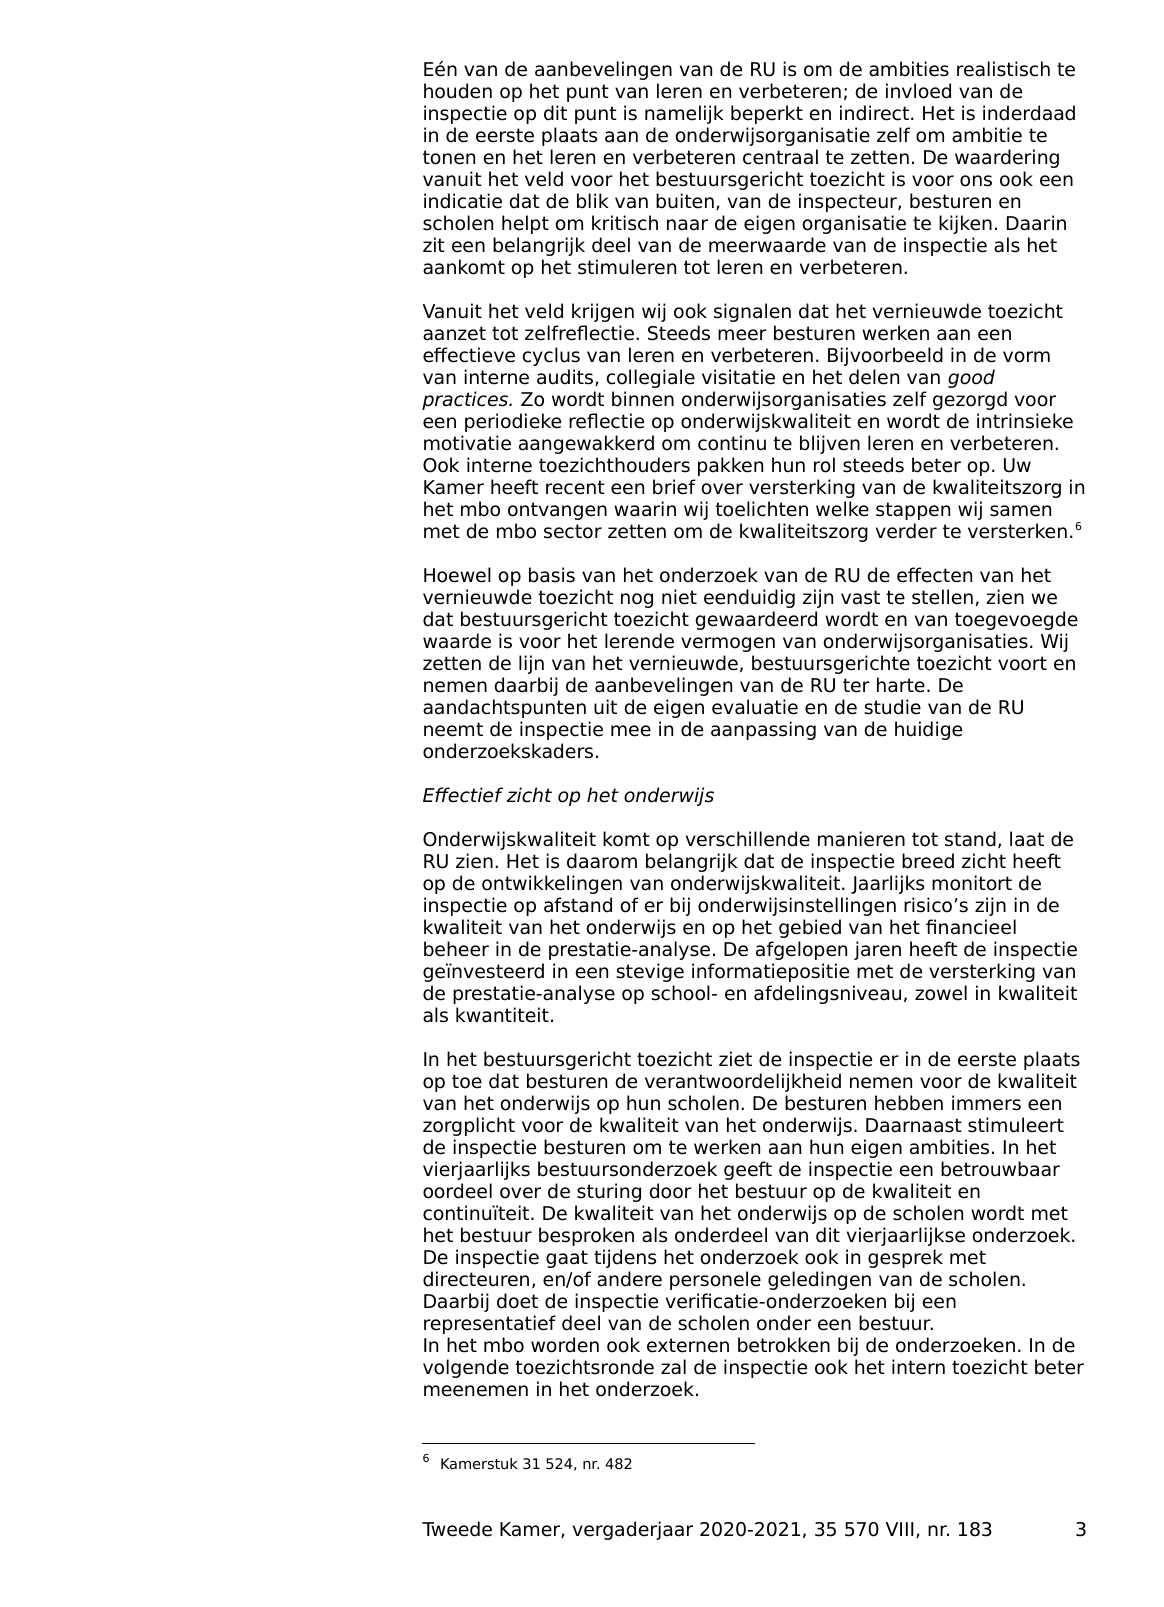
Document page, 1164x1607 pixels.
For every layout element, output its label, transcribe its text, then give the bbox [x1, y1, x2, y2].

subtitle Effectief zicht op het onderwijs [422, 785, 1087, 807]
text In het bestuursgericht toezicht ziet de inspectie er in de eerste plaats op toe dat besturen de verantwoordelijkheid nemen voor de kwaliteit van het onderwijs op hun scholen. De besturen hebben immers een zorgplicht voor de kwaliteit van het onderwijs. Daarnaast stimuleert de inspectie besturen om te werken aan hun eigen ambities. In het vierjaarlijks bestuursonderzoek geeft de inspectie een betrouwbaar oordeel over de sturing door het bestuur op de kwaliteit en continuïteit. De kwaliteit van het onderwijs op de scholen wordt met het bestuur besproken als onderdeel van dit vierjaarlijkse onderzoek. De inspectie gaat tijdens het onderzoek ook in gesprek met directeuren, en/of andere personele geledingen van de scholen. Daarbij doet de inspectie verificatie-onderzoeken bij een representatief deel van de scholen onder een bestuur. [422, 1049, 1087, 1335]
text Onderwijskwaliteit komt op verschillende manieren tot stand, laat de RU zien. Het is daarom belangrijk dat de inspectie breed zicht heeft op de ontwikkelingen van onderwijskwaliteit. Jaarlijks monitort de inspectie op afstand of er bij onderwijsinstellingen risico’s zijn in de kwaliteit van het onderwijs en op het gebied van het financieel beheer in de prestatie-analyse. De afgelopen jaren heeft de inspectie geïnvesteerd in een stevige informatiepositie met de versterking van de prestatie-analyse op school- en afdelingsniveau, zowel in kwaliteit als kwantiteit. [422, 829, 1087, 1027]
text In het mbo worden ook externen betrokken bij de onderzoeken. In de volgende toezichtsronde zal de inspectie ook het intern toezicht beter meenemen in het onderzoek. [422, 1335, 1087, 1401]
text Vanuit het veld krijgen wij ook signalen dat het vernieuwde toezicht aanzet tot zelfreflectie. Steeds meer besturen werken aan een effectieve cyclus van leren en verbeteren. Bijvoorbeeld in de vorm van interne audits, collegiale visitatie en het delen van good practices. Zo wordt binnen onderwijsorganisaties zelf gezorgd voor een periodieke reflectie op onderwijskwaliteit en wordt de intrinsieke motivatie aangewakkerd om continu te blijven leren en verbeteren. Ook interne toezichthouders pakken hun rol steeds beter op. Uw Kamer heeft recent een brief over versterking van de kwaliteitszorg in het mbo ontvangen waarin wij toelichten welke stappen wij samen met de mbo sector zetten om de kwaliteitszorg verder te versterken. [422, 301, 1087, 543]
text Kamerstuk 31 524, nr. 482 [422, 1452, 1087, 1474]
text Hoewel op basis van het onderzoek van de RU de effecten van het vernieuwde toezicht nog niet eenduidig zijn vast te stellen, zien we dat bestuursgericht toezicht gewaardeerd wordt en van toegevoegde waarde is voor het lerende vermogen van onderwijsorganisaties. Wij zetten de lijn van het vernieuwde, bestuursgerichte toezicht voort en nemen daarbij de aanbevelingen van de RU ter harte. De aandachtspunten uit de eigen evaluatie en de studie van de RU neemt de inspectie mee in de aanpassing van de huidige onderzoekskaders. [422, 565, 1087, 763]
text Eén van de aanbevelingen van de RU is om de ambities realistisch te houden op het punt van leren en verbeteren; de invloed van de inspectie op dit punt is namelijk beperkt en indirect. Het is inderdaad in de eerste plaats aan de onderwijsorganisatie zelf om ambitie te tonen en het leren en verbeteren centraal te zetten. De waardering vanuit het veld voor het bestuursgericht toezicht is voor ons ook een indicatie dat de blik van buiten, van de inspecteur, besturen en scholen helpt om kritisch naar de eigen organisatie te kijken. Daarin zit een belangrijk deel van de meerwaarde van de inspectie als het aankomt op het stimuleren tot leren en verbeteren. [422, 59, 1087, 279]
